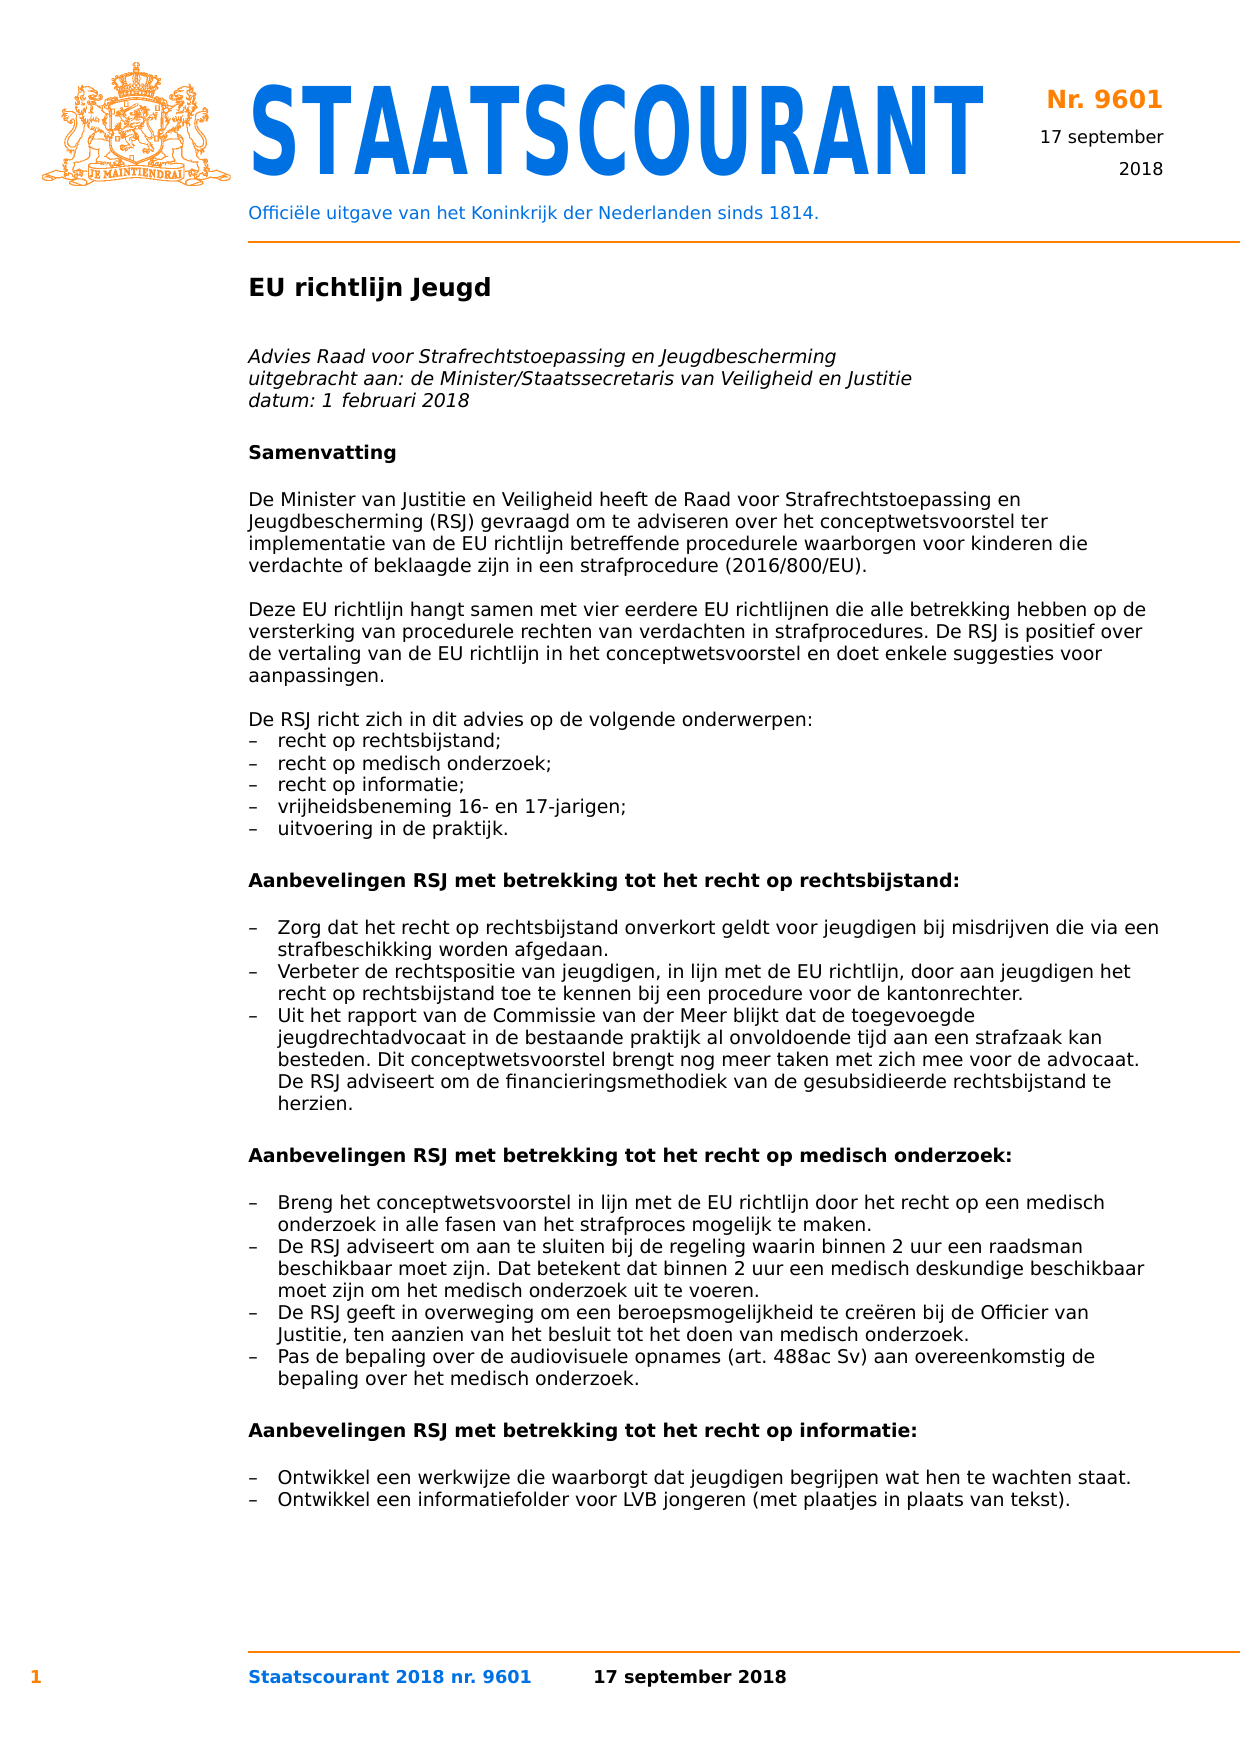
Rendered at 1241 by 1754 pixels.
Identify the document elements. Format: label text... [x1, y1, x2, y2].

table_header STAATSCOURANT [248, 62, 998, 203]
text Deze EU richtlijn hangt samen met vier eerdere EU richtlijnen die alle betrekking hebben op de versterking van procedurele rechten van verdachten in strafprocedures. De RSJ is positief over de vertaling van de EU richtlijn in het conceptwetsvoorstel en doet enkele suggesties voor aanpassingen. [248, 599, 1163, 687]
text – recht op medisch onderzoek; [248, 752, 1163, 774]
subtitle Aanbevelingen RSJ met betrekking tot het recht op medisch onderzoek: [248, 1145, 1163, 1167]
text – Breng het conceptwetsvoorstel in lijn met de EU richtlijn door het recht op een medisch onderzoek in alle fasen van het strafproces mogelijk te maken. [248, 1192, 1163, 1236]
text – De RSJ adviseert om aan te sluiten bij de regeling waarin binnen 2 uur een raadsman beschikbaar moet zijn. Dat betekent dat binnen 2 uur een medisch deskundige beschikbaar moet zijn om het medisch onderzoek uit te voeren. [248, 1236, 1163, 1302]
text – recht op rechtsbijstand; [248, 730, 1163, 752]
subtitle Aanbevelingen RSJ met betrekking tot het recht op rechtsbijstand: [248, 870, 1163, 892]
text – Ontwikkel een informatiefolder voor LVB jongeren (met plaatjes in plaats van tekst). [248, 1489, 1163, 1511]
text – Uit het rapport van de Commissie van der Meer blijkt dat de toegevoegde jeugdrechtadvocaat in de bestaande praktijk al onvoldoende tijd aan een strafzaak kan besteden. Dit conceptwetsvoorstel brengt nog meer taken met zich mee voor de advocaat. De RSJ adviseert om de financieringsmethodiek van de gesubsidieerde rechtsbijstand te herzien. [248, 1005, 1163, 1115]
text De Minister van Justitie en Veiligheid heeft de Raad voor Strafrechtstoepassing en Jeugdbescherming (RSJ) gevraagd om te adviseren over het conceptwetsvoorstel ter implementatie van de EU richtlijn betreffende procedurele waarborgen voor kinderen die verdachte of beklaagde zijn in een strafprocedure (2016/800/EU). [248, 489, 1163, 577]
text – vrijheidsbeneming 16- en 17-jarigen; [248, 796, 1163, 818]
text De RSJ richt zich in dit advies op de volgende onderwerpen: [248, 708, 1163, 730]
text – recht op informatie; [248, 774, 1163, 796]
text – uitvoering in de praktijk. [248, 818, 1163, 840]
text – Zorg dat het recht op rechtsbijstand onverkort geldt voor jeugdigen bij misdrijven die via een strafbeschikking worden afgedaan. [248, 917, 1163, 961]
text uitgebracht aan: de Minister/Staatssecretaris van Veiligheid en Justitie [248, 368, 1163, 390]
subtitle EU richtlijn Jeugd [248, 273, 1163, 302]
table_header [25, 62, 248, 241]
subtitle Samenvatting [248, 442, 1163, 464]
table_cell 17 september [998, 121, 1240, 153]
subtitle Aanbevelingen RSJ met betrekking tot het recht op informatie: [248, 1420, 1163, 1442]
table_cell Officiële uitgave van het Koninkrijk der Nederlanden sinds 1814. [248, 203, 1240, 241]
text – De RSJ geeft in overweging om een beroepsmogelijkheid te creëren bij de Officier van Justitie, ten aanzien van het besluit tot het doen van medisch onderzoek. [248, 1302, 1163, 1346]
text – Ontwikkel een werkwijze die waarborgt dat jeugdigen begrijpen wat hen te wachten staat. [248, 1467, 1163, 1489]
text – Pas de bepaling over de audiovisuele opnames (art. 488ac Sv) aan overeenkomstig de bepaling over het medisch onderzoek. [248, 1346, 1163, 1390]
text datum: 1 februari 2018 [248, 390, 1163, 412]
table_cell 2018 [998, 153, 1240, 203]
text Advies Raad voor Strafrechtstoepassing en Jeugdbescherming [248, 346, 1163, 368]
picture [41, 62, 231, 186]
text – Verbeter de rechtspositie van jeugdigen, in lijn met de EU richtlijn, door aan jeugdigen het recht op rechtsbijstand toe te kennen bij een procedure voor de kantonrechter. [248, 961, 1163, 1005]
table_header Nr. 9601 [998, 62, 1240, 121]
